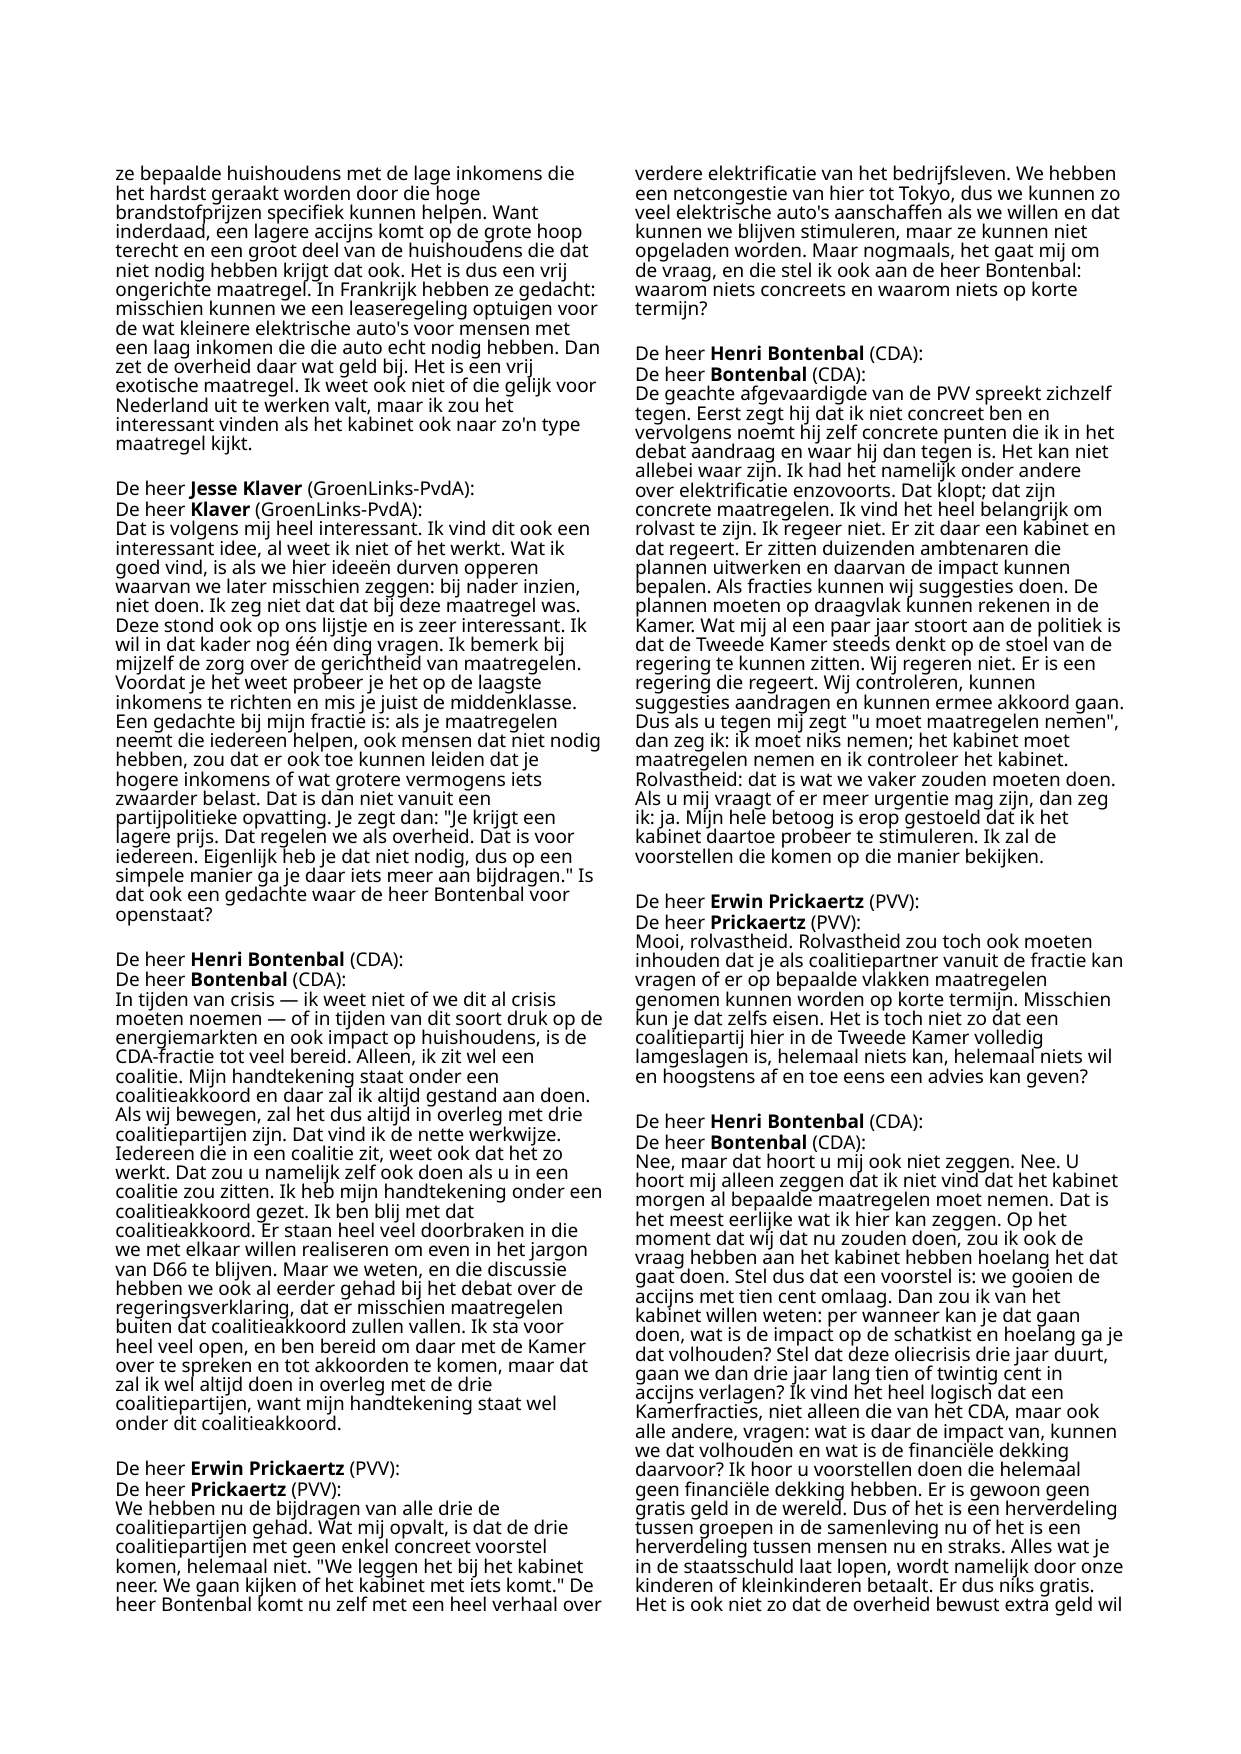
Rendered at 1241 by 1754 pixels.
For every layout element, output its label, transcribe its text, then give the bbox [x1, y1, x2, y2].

text De heer Henri Bontenbal (CDA): [635, 1108, 1125, 1134]
text verdere elektrificatie van het bedrijfsleven. We hebben een netcongestie van hier tot Tokyo, dus we kunnen zo veel elektrische auto's aanschaffen als we willen en dat kunnen we blijven stimuleren, maar ze kunnen niet opgeladen worden. Maar nogmaals, het gaat mij om de vraag, en die stel ik ook aan de heer Bontenbal: waarom niets concreets en waarom niets op korte termijn? [635, 165, 1125, 319]
text De geachte afgevaardigde van de PVV spreekt zichzelf tegen. Eerst zegt hij dat ik niet concreet ben en vervolgens noemt hij zelf concrete punten die ik in het debat aandraag en waar hij dan tegen is. Het kan niet allebei waar zijn. Ik had het namelijk onder andere over elektrificatie enzovoorts. Dat klopt; dat zijn concrete maatregelen. Ik vind het heel belangrijk om rolvast te zijn. Ik regeer niet. Er zit daar een kabinet en dat regeert. Er zitten duizenden ambtenaren die plannen uitwerken en daarvan de impact kunnen bepalen. Als fracties kunnen wij suggesties doen. De plannen moeten op draagvlak kunnen rekenen in de Kamer. Wat mij al een paar jaar stoort aan de politiek is dat de Tweede Kamer steeds denkt op de stoel van de regering te kunnen zitten. Wij regeren niet. Er is een regering die regeert. Wij controleren, kunnen suggesties aandragen en kunnen ermee akkoord gaan. Dus als u tegen mij zegt "u moet maatregelen nemen", dan zeg ik: ik moet niks nemen; het kabinet moet maatregelen nemen en ik controleer het kabinet. Rolvastheid: dat is wat we vaker zouden moeten doen. Als u mij vraagt of er meer urgentie mag zijn, dan zeg ik: ja. Mijn hele betoog is erop gestoeld dat ik het kabinet daartoe probeer te stimuleren. Ik zal de voorstellen die komen op die manier bekijken. [635, 385, 1125, 867]
text In tijden van crisis — ik weet niet of we dit al crisis moeten noemen — of in tijden van dit soort druk op de energiemarkten en ook impact op huishoudens, is de CDA-fractie tot veel bereid. Alleen, ik zit wel een coalitie. Mijn handtekening staat onder een coalitieakkoord en daar zal ik altijd gestand aan doen. Als wij bewegen, zal het dus altijd in overleg met drie coalitiepartijen zijn. Dat vind ik de nette werkwijze. Iedereen die in een coalitie zit, weet ook dat het zo werkt. Dat zou u namelijk zelf ook doen als u in een coalitie zou zitten. Ik heb mijn handtekening onder een coalitieakkoord gezet. Ik ben blij met dat coalitieakkoord. Er staan heel veel doorbraken in die we met elkaar willen realiseren om even in het jargon van D66 te blijven. Maar we weten, en die discussie hebben we ook al eerder gehad bij het debat over de regeringsverklaring, dat er misschien maatregelen buiten dat coalitieakkoord zullen vallen. Ik sta voor heel veel open, en ben bereid om daar met de Kamer over te spreken en tot akkoorden te komen, maar dat zal ik wel altijd doen in overleg met de drie coalitiepartijen, want mijn handtekening staat wel onder dit coalitieakkoord. [115, 991, 605, 1434]
text De heer Erwin Prickaertz (PVV): [115, 1455, 605, 1481]
text Nee, maar dat hoort u mij ook niet zeggen. Nee. U hoort mij alleen zeggen dat ik niet vind dat het kabinet morgen al bepaalde maatregelen moet nemen. Dat is het meest eerlijke wat ik hier kan zeggen. Op het moment dat wij dat nu zouden doen, zou ik ook de vraag hebben aan het kabinet hebben hoelang het dat gaat doen. Stel dus dat een voorstel is: we gooien de accijns met tien cent omlaag. Dan zou ik van het kabinet willen weten: per wanneer kan je dat gaan doen, wat is de impact op de schatkist en hoelang ga je dat volhouden? Stel dat deze oliecrisis drie jaar duurt, gaan we dan drie jaar lang tien of twintig cent in accijns verlagen? Ik vind het heel logisch dat een Kamerfracties, niet alleen die van het CDA, maar ook alle andere, vragen: wat is daar de impact van, kunnen we dat volhouden en wat is de financiële dekking daarvoor? Ik hoor u voorstellen doen die helemaal geen financiële dekking hebben. Er is gewoon geen gratis geld in de wereld. Dus of het is een herverdeling tussen groepen in de samenleving nu of het is een herverdeling tussen mensen nu en straks. Alles wat je in de staatsschuld laat lopen, wordt namelijk door onze kinderen of kleinkinderen betaalt. Er dus niks gratis. Het is ook niet zo dat de overheid bewust extra geld wil [635, 1153, 1125, 1615]
text De heer Bontenbal (CDA): [635, 366, 1125, 385]
text De heer Klaver (GroenLinks-PvdA): [115, 501, 605, 520]
text Dat is volgens mij heel interessant. Ik vind dit ook een interessant idee, al weet ik niet of het werkt. Wat ik goed vind, is als we hier ideeën durven opperen waarvan we later misschien zeggen: bij nader inzien, niet doen. Ik zeg niet dat dat bij deze maatregel was. Deze stond ook op ons lijstje en is zeer interessant. Ik wil in dat kader nog één ding vragen. Ik bemerk bij mijzelf de zorg over de gerichtheid van maatregelen. Voordat je het weet probeer je het op de laagste inkomens te richten en mis je juist de middenklasse. Een gedachte bij mijn fractie is: als je maatregelen neemt die iedereen helpen, ook mensen dat niet nodig hebben, zou dat er ook toe kunnen leiden dat je hogere inkomens of wat grotere vermogens iets zwaarder belast. Dat is dan niet vanuit een partijpolitieke opvatting. Je zegt dan: "Je krijgt een lagere prijs. Dat regelen we als overheid. Dat is voor iedereen. Eigenlijk heb je dat niet nodig, dus op een simpele manier ga je daar iets meer aan bijdragen." Is dat ook een gedachte waar de heer Bontenbal voor openstaat? [115, 520, 605, 925]
text Mooi, rolvastheid. Rolvastheid zou toch ook moeten inhouden dat je als coalitiepartner vanuit de fractie kan vragen of er op bepaalde vlakken maatregelen genomen kunnen worden op korte termijn. Misschien kun je dat zelfs eisen. Het is toch niet zo dat een coalitiepartij hier in de Tweede Kamer volledig lamgeslagen is, helemaal niets kan, helemaal niets wil en hoogstens af en toe eens een advies kan geven? [635, 933, 1125, 1087]
text ze bepaalde huishoudens met de lage inkomens die het hardst geraakt worden door die hoge brandstofprijzen specifiek kunnen helpen. Want inderdaad, een lagere accijns komt op de grote hoop terecht en een groot deel van de huishoudens die dat niet nodig hebben krijgt dat ook. Het is dus een vrij ongerichte maatregel. In Frankrijk hebben ze gedacht: misschien kunnen we een leaseregeling optuigen voor de wat kleinere elektrische auto's voor mensen met een laag inkomen die die auto echt nodig hebben. Dan zet de overheid daar wat geld bij. Het is een vrij exotische maatregel. Ik weet ook niet of die gelijk voor Nederland uit te werken valt, maar ik zou het interessant vinden als het kabinet ook naar zo'n type maatregel kijkt. [115, 165, 605, 454]
text We hebben nu de bijdragen van alle drie de coalitiepartijen gehad. Wat mij opvalt, is dat de drie coalitiepartijen met geen enkel concreet voorstel komen, helemaal niet. "We leggen het bij het kabinet neer. We gaan kijken of het kabinet met iets komt." De heer Bontenbal komt nu zelf met een heel verhaal over [115, 1500, 605, 1615]
text De heer Henri Bontenbal (CDA): [115, 946, 605, 971]
text De heer Prickaertz (PVV): [635, 914, 1125, 933]
text De heer Henri Bontenbal (CDA): [635, 340, 1125, 366]
text De heer Bontenbal (CDA): [635, 1134, 1125, 1153]
text De heer Prickaertz (PVV): [115, 1481, 605, 1500]
text De heer Bontenbal (CDA): [115, 971, 605, 991]
text De heer Erwin Prickaertz (PVV): [635, 888, 1125, 914]
text De heer Jesse Klaver (GroenLinks-PvdA): [115, 475, 605, 501]
